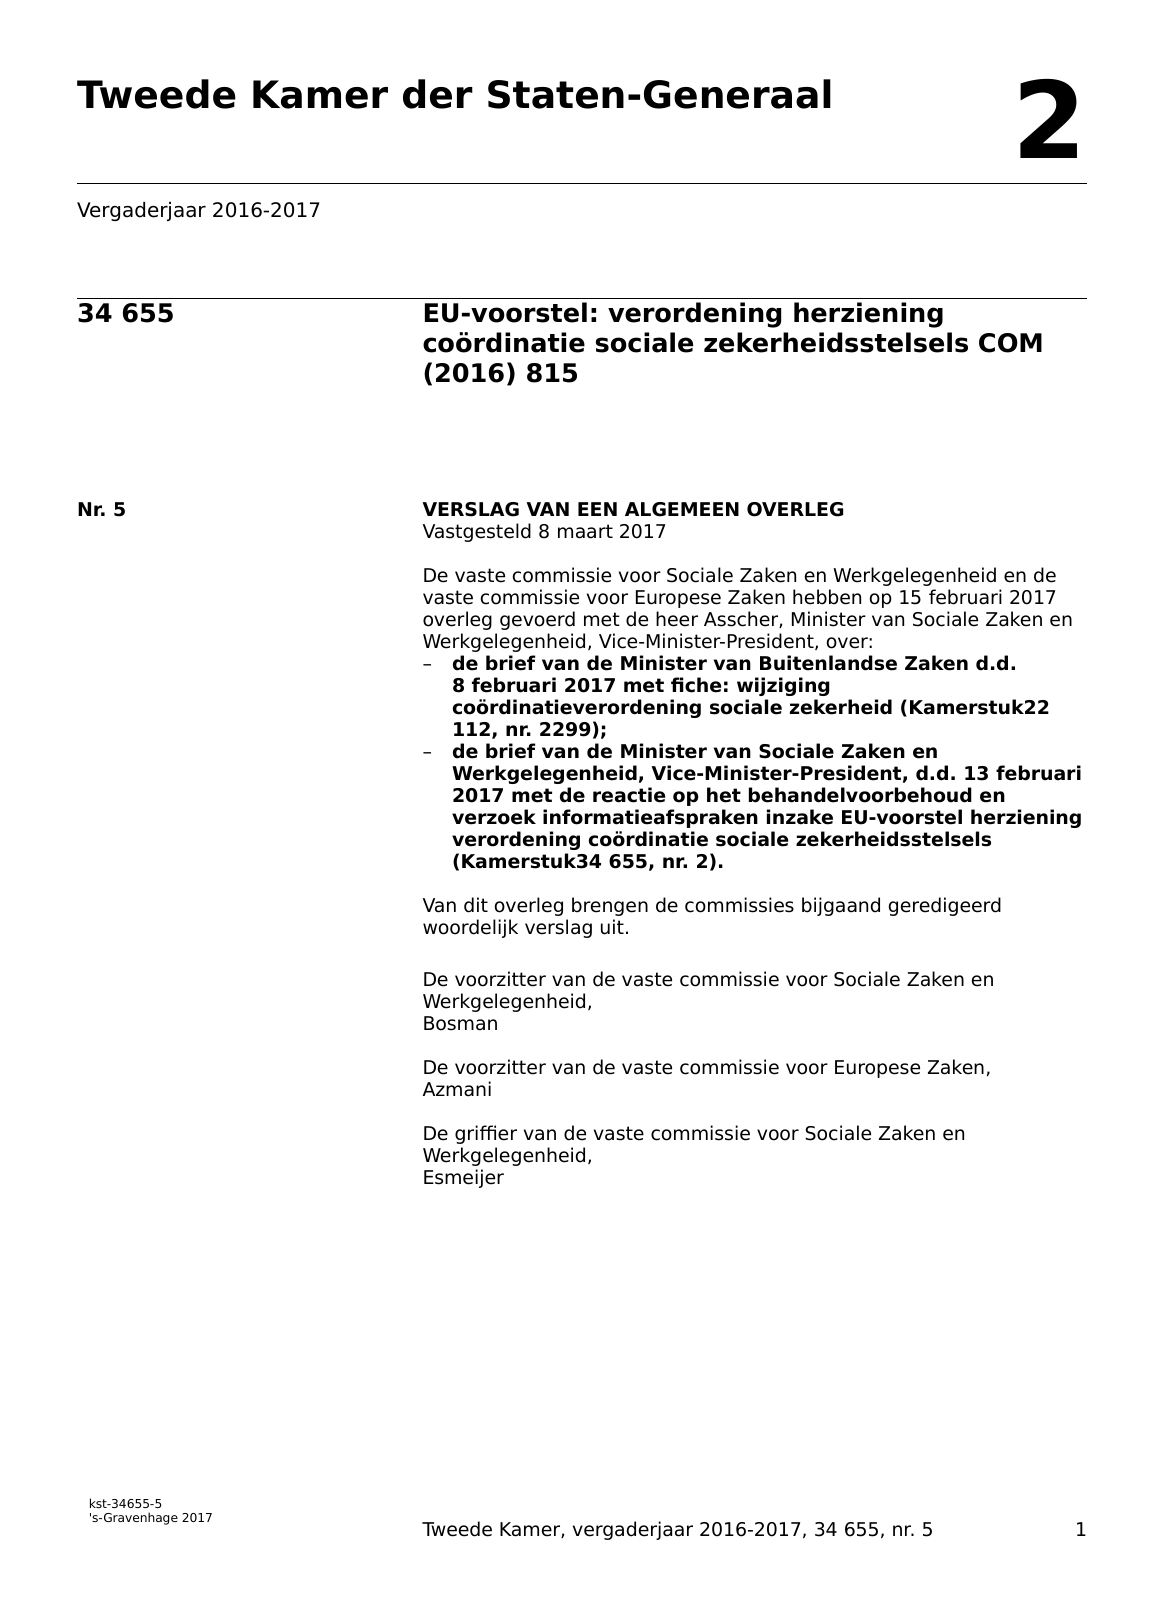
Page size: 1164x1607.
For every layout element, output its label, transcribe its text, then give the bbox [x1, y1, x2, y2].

text Van dit overleg brengen de commissies bijgaand geredigeerd woordelijk verslag uit. [422, 895, 1087, 939]
text 's-Gravenhage 2017 [88, 1511, 323, 1525]
text De voorzitter van de vaste commissie voor Europese Zaken, Azmani [422, 1057, 1087, 1101]
subtitle Nr. 5 VERSLAG VAN EEN ALGEMEEN OVERLEG [77, 499, 1087, 521]
text kst-34655-5 [88, 1497, 323, 1511]
table_cell Vergaderjaar 2016-2017 [77, 184, 1087, 298]
text – de brief van de Minister van Buitenlandse Zaken d.d. 8 februari 2017 met fiche: wijziging coördinatieverordening sociale zekerheid (Kamerstuk22 112, nr. 2299); [422, 653, 1087, 741]
text De voorzitter van de vaste commissie voor Sociale Zaken en Werkgelegenheid, Bosman [422, 969, 1087, 1035]
table_header Tweede Kamer der Staten-Generaal [77, 59, 886, 183]
subtitle 34 655 EU-voorstel: verordening herziening coördinatie sociale zekerheidsstelsels COM (2016) 815 [77, 299, 1087, 388]
text De vaste commissie voor Sociale Zaken en Werkgelegenheid en de vaste commissie voor Europese Zaken hebben op 15 februari 2017 overleg gevoerd met de heer Asscher, Minister van Sociale Zaken en Werkgelegenheid, Vice-Minister-President, over: [422, 565, 1087, 653]
table_header 2 [886, 59, 1087, 183]
text Vastgesteld 8 maart 2017 [422, 521, 1087, 543]
text – de brief van de Minister van Sociale Zaken en Werkgelegenheid, Vice-Minister-President, d.d. 13 februari 2017 met de reactie op het behandelvoorbehoud en verzoek informatieafspraken inzake EU-voorstel herziening verordening coördinatie sociale zekerheidsstelsels (Kamerstuk34 655, nr. 2). [422, 741, 1087, 873]
text De griffier van de vaste commissie voor Sociale Zaken en Werkgelegenheid, Esmeijer [422, 1123, 1087, 1189]
